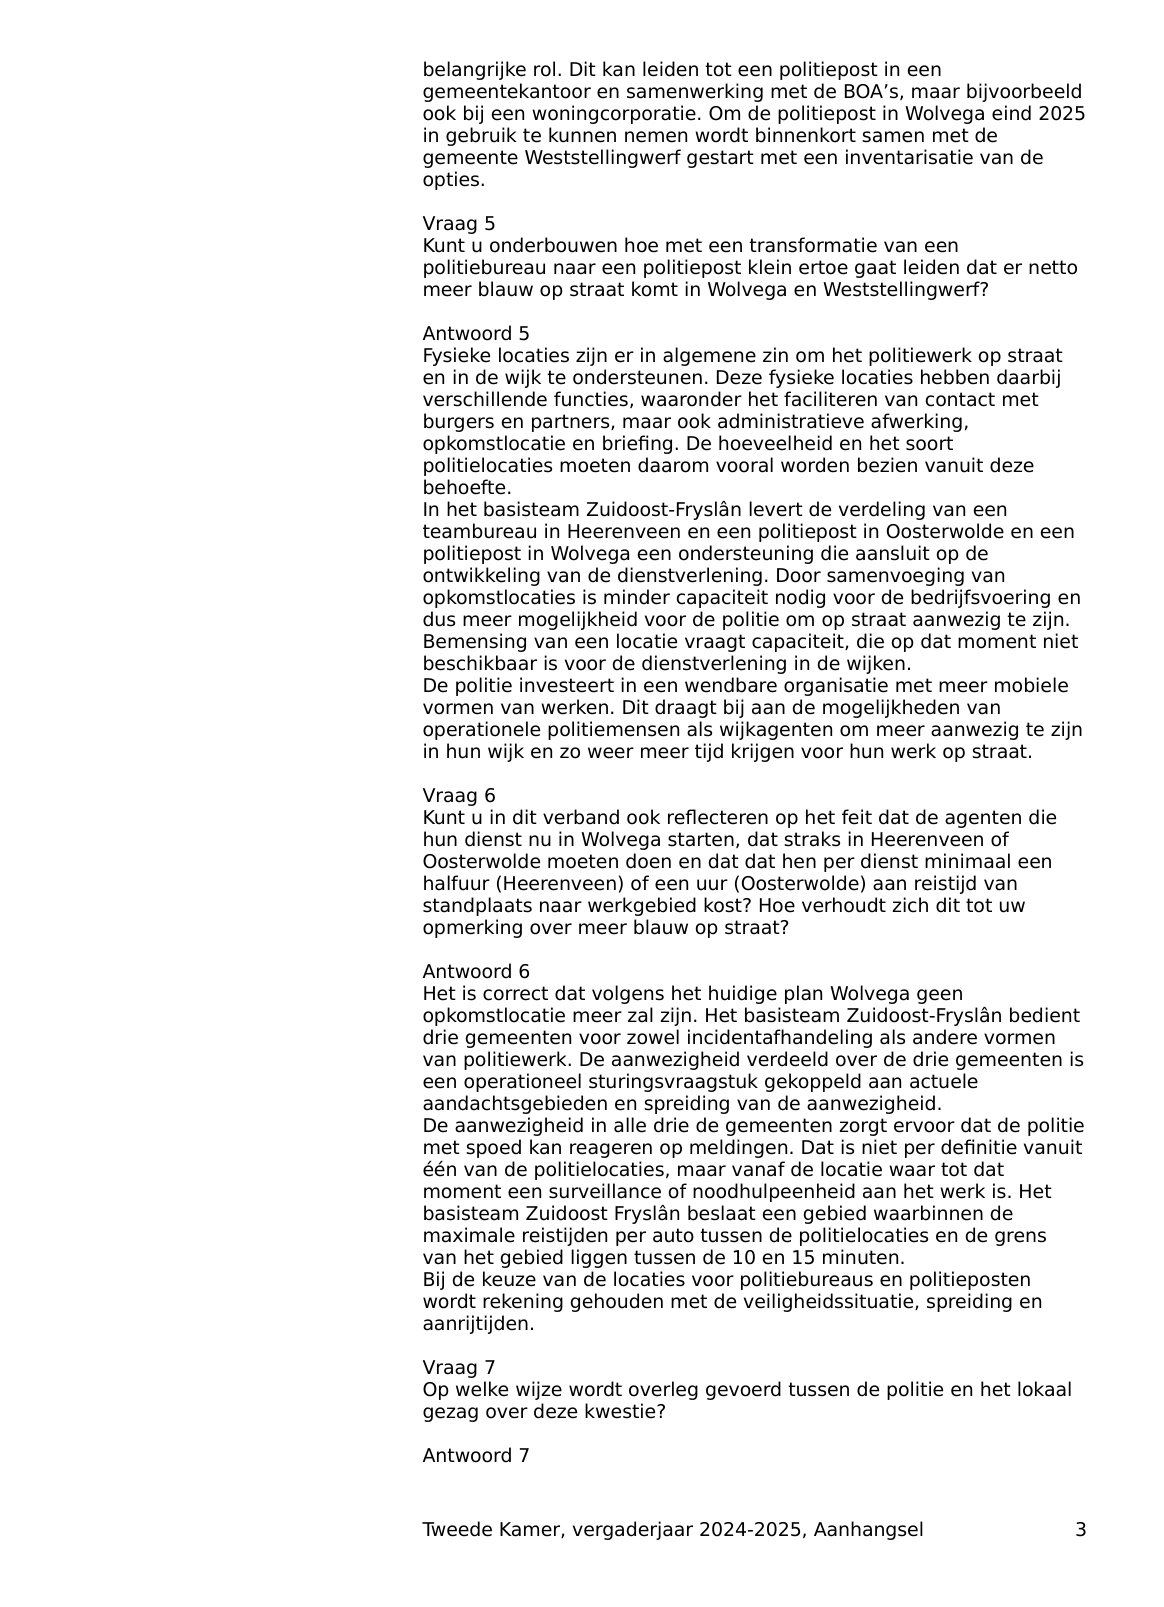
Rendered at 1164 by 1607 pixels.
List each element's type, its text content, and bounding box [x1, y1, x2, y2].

text Kunt u onderbouwen hoe met een transformatie van een politiebureau naar een politiepost klein ertoe gaat leiden dat er netto meer blauw op straat komt in Wolvega en Weststellingwerf? [422, 235, 1087, 301]
text Fysieke locaties zijn er in algemene zin om het politiewerk op straat en in de wijk te ondersteunen. Deze fysieke locaties hebben daarbij verschillende functies, waaronder het faciliteren van contact met burgers en partners, maar ook administratieve afwerking, opkomstlocatie en briefing. De hoeveelheid en het soort politielocaties moeten daarom vooral worden bezien vanuit deze behoefte. [422, 345, 1087, 499]
text In het basisteam Zuidoost-Fryslân levert de verdeling van een teambureau in Heerenveen en een politiepost in Oosterwolde en een politiepost in Wolvega een ondersteuning die aansluit op de ontwikkeling van de dienstverlening. Door samenvoeging van opkomstlocaties is minder capaciteit nodig voor de bedrijfsvoering en dus meer mogelijkheid voor de politie om op straat aanwezig te zijn. Bemensing van een locatie vraagt capaciteit, die op dat moment niet beschikbaar is voor de dienstverlening in de wijken. [422, 499, 1087, 675]
text Vraag 5 [422, 213, 1087, 235]
text Kunt u in dit verband ook reflecteren op het feit dat de agenten die hun dienst nu in Wolvega starten, dat straks in Heerenveen of Oosterwolde moeten doen en dat dat hen per dienst minimaal een halfuur (Heerenveen) of een uur (Oosterwolde) aan reistijd van standplaats naar werkgebied kost? Hoe verhoudt zich dit tot uw opmerking over meer blauw op straat? [422, 807, 1087, 939]
text Antwoord 5 [422, 323, 1087, 345]
text Bij de keuze van de locaties voor politiebureaus en politieposten wordt rekening gehouden met de veiligheidssituatie, spreiding en aanrijtijden. [422, 1269, 1087, 1335]
text Antwoord 7 [422, 1445, 1087, 1467]
text Vraag 7 [422, 1357, 1087, 1379]
text Antwoord 6 [422, 961, 1087, 983]
text Het is correct dat volgens het huidige plan Wolvega geen opkomstlocatie meer zal zijn. Het basisteam Zuidoost-Fryslân bedient drie gemeenten voor zowel incidentafhandeling als andere vormen van politiewerk. De aanwezigheid verdeeld over de drie gemeenten is een operationeel sturingsvraagstuk gekoppeld aan actuele aandachtsgebieden en spreiding van de aanwezigheid. [422, 983, 1087, 1115]
text Op welke wijze wordt overleg gevoerd tussen de politie en het lokaal gezag over deze kwestie? [422, 1379, 1087, 1423]
text De aanwezigheid in alle drie de gemeenten zorgt ervoor dat de politie met spoed kan reageren op meldingen. Dat is niet per definitie vanuit één van de politielocaties, maar vanaf de locatie waar tot dat moment een surveillance of noodhulpeenheid aan het werk is. Het basisteam Zuidoost Fryslân beslaat een gebied waarbinnen de maximale reistijden per auto tussen de politielocaties en de grens van het gebied liggen tussen de 10 en 15 minuten. [422, 1115, 1087, 1269]
text Vraag 6 [422, 785, 1087, 807]
text belangrijke rol. Dit kan leiden tot een politiepost in een gemeentekantoor en samenwerking met de BOA’s, maar bijvoorbeeld ook bij een woningcorporatie. Om de politiepost in Wolvega eind 2025 in gebruik te kunnen nemen wordt binnenkort samen met de gemeente Weststellingwerf gestart met een inventarisatie van de opties. [422, 59, 1087, 191]
text De politie investeert in een wendbare organisatie met meer mobiele vormen van werken. Dit draagt bij aan de mogelijkheden van operationele politiemensen als wijkagenten om meer aanwezig te zijn in hun wijk en zo weer meer tijd krijgen voor hun werk op straat. [422, 675, 1087, 763]
